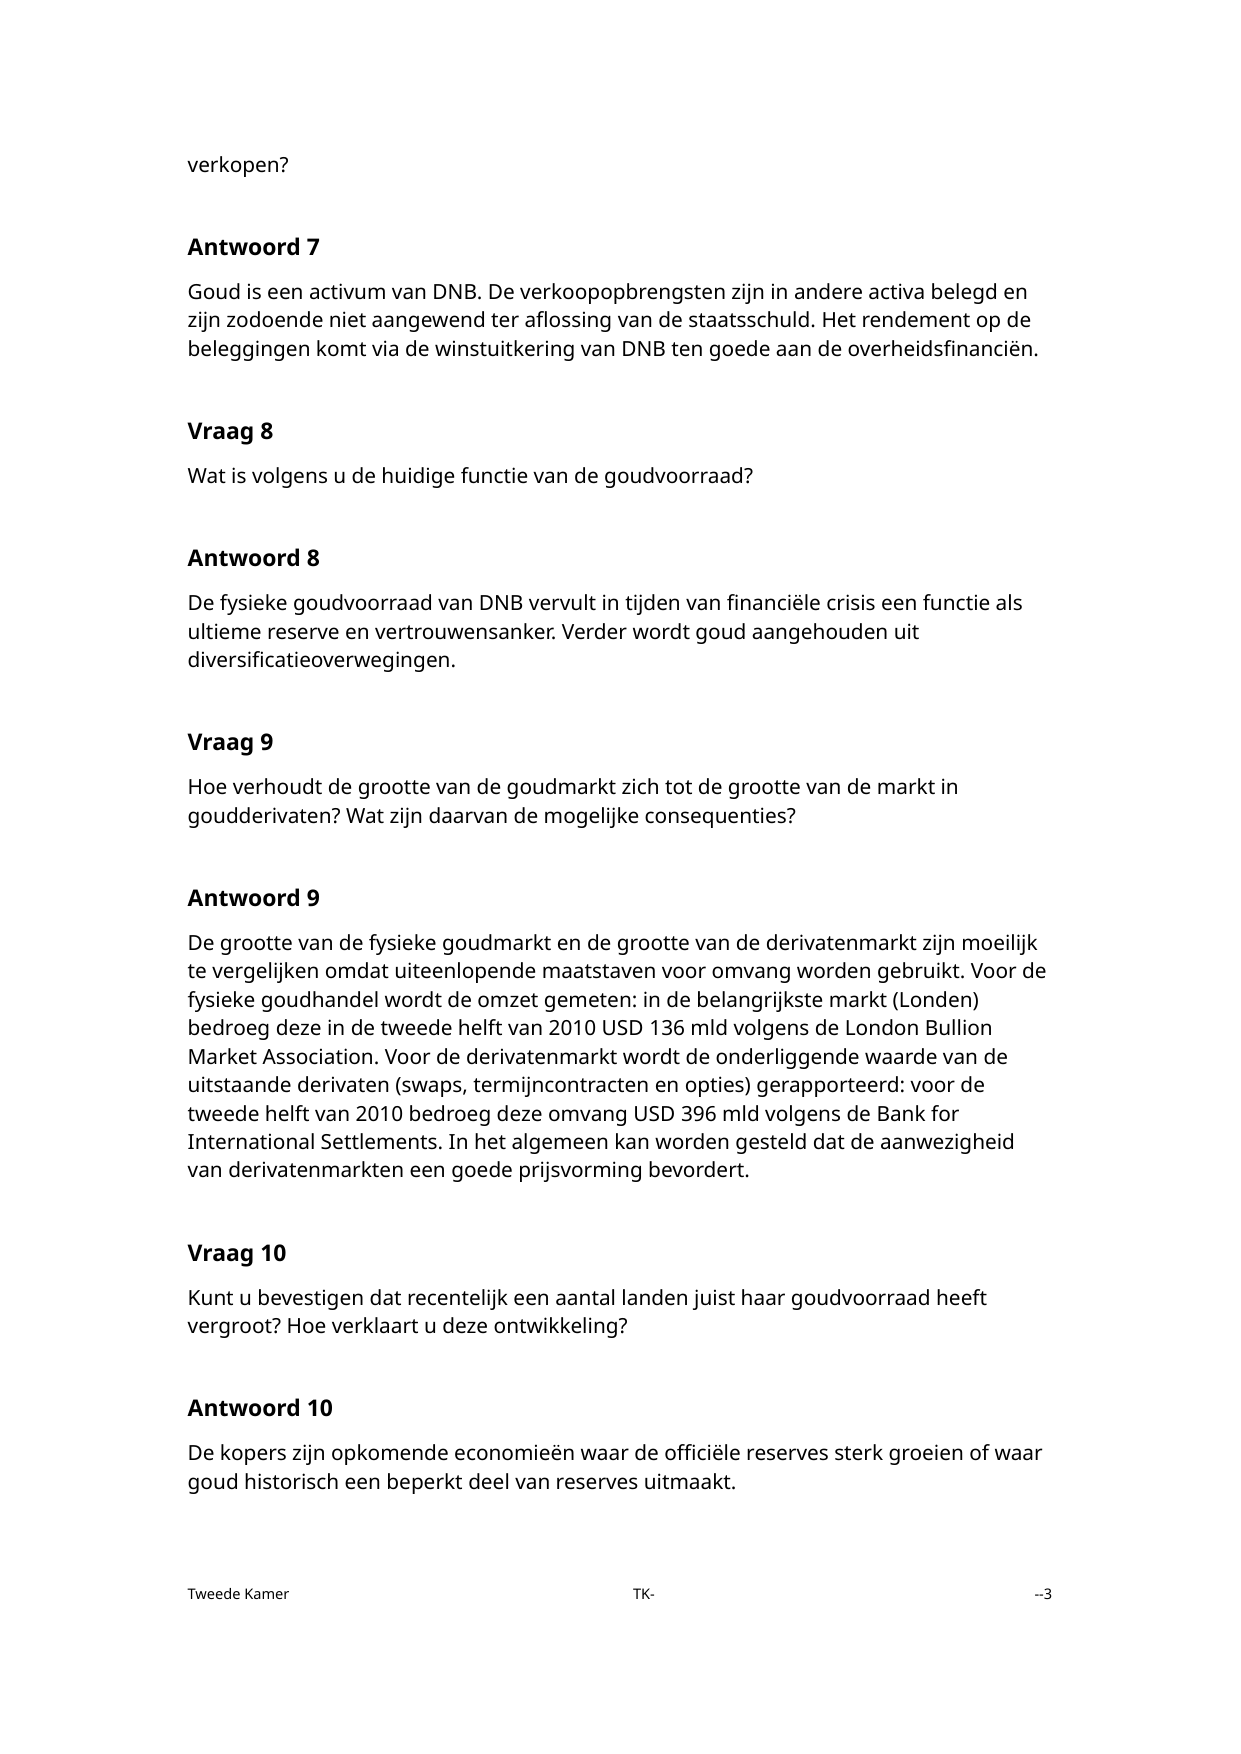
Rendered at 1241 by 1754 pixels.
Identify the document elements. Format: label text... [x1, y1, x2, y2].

text De kopers zijn opkomende economieën waar de officiële reserves sterk groeien of waar goud historisch een beperkt deel van reserves uitmaakt. [187, 1438, 1053, 1495]
subtitle Vraag 9 [187, 726, 1053, 757]
text verkopen? [187, 150, 1053, 178]
text Goud is een activum van DNB. De verkoopopbrengsten zijn in andere activa belegd en zijn zodoende niet aangewend ter aflossing van de staatsschuld. Het rendement op de beleggingen komt via de winstuitkering van DNB ten goede aan de overheidsfinanciën. [187, 277, 1053, 362]
text Kunt u bevestigen dat recentelijk een aantal landen juist haar goudvoorraad heeft vergroot? Hoe verklaart u deze ontwikkeling? [187, 1283, 1053, 1340]
text Hoe verhoudt de grootte van de goudmarkt zich tot de grootte van de markt in goudderivaten? Wat zijn daarvan de mogelijke consequenties? [187, 772, 1053, 829]
subtitle Antwoord 8 [187, 542, 1053, 573]
subtitle Vraag 8 [187, 415, 1053, 446]
subtitle Antwoord 10 [187, 1392, 1053, 1423]
subtitle Antwoord 7 [187, 231, 1053, 262]
text Wat is volgens u de huidige functie van de goudvoorraad? [187, 461, 1053, 490]
text De fysieke goudvoorraad van DNB vervult in tijden van financiële crisis een functie als ultieme reserve en vertrouwensanker. Verder wordt goud aangehouden uit diversificatieoverwegingen. [187, 588, 1053, 674]
subtitle Vraag 10 [187, 1237, 1053, 1268]
subtitle Antwoord 9 [187, 882, 1053, 913]
text De grootte van de fysieke goudmarkt en de grootte van de derivatenmarkt zijn moeilijk te vergelijken omdat uiteenlopende maatstaven voor omvang worden gebruikt. Voor de fysieke goudhandel wordt de omzet gemeten: in de belangrijkste markt (Londen) bedroeg deze in de tweede helft van 2010 USD 136 mld volgens de London Bullion Market Association. Voor de derivatenmarkt wordt de onderliggende waarde van de uitstaande derivaten (swaps, termijncontracten en opties) gerapporteerd: voor de tweede helft van 2010 bedroeg deze omvang USD 396 mld volgens de Bank for International Settlements. In het algemeen kan worden gesteld dat de aanwezigheid van derivatenmarkten een goede prijsvorming bevordert. [187, 928, 1053, 1184]
